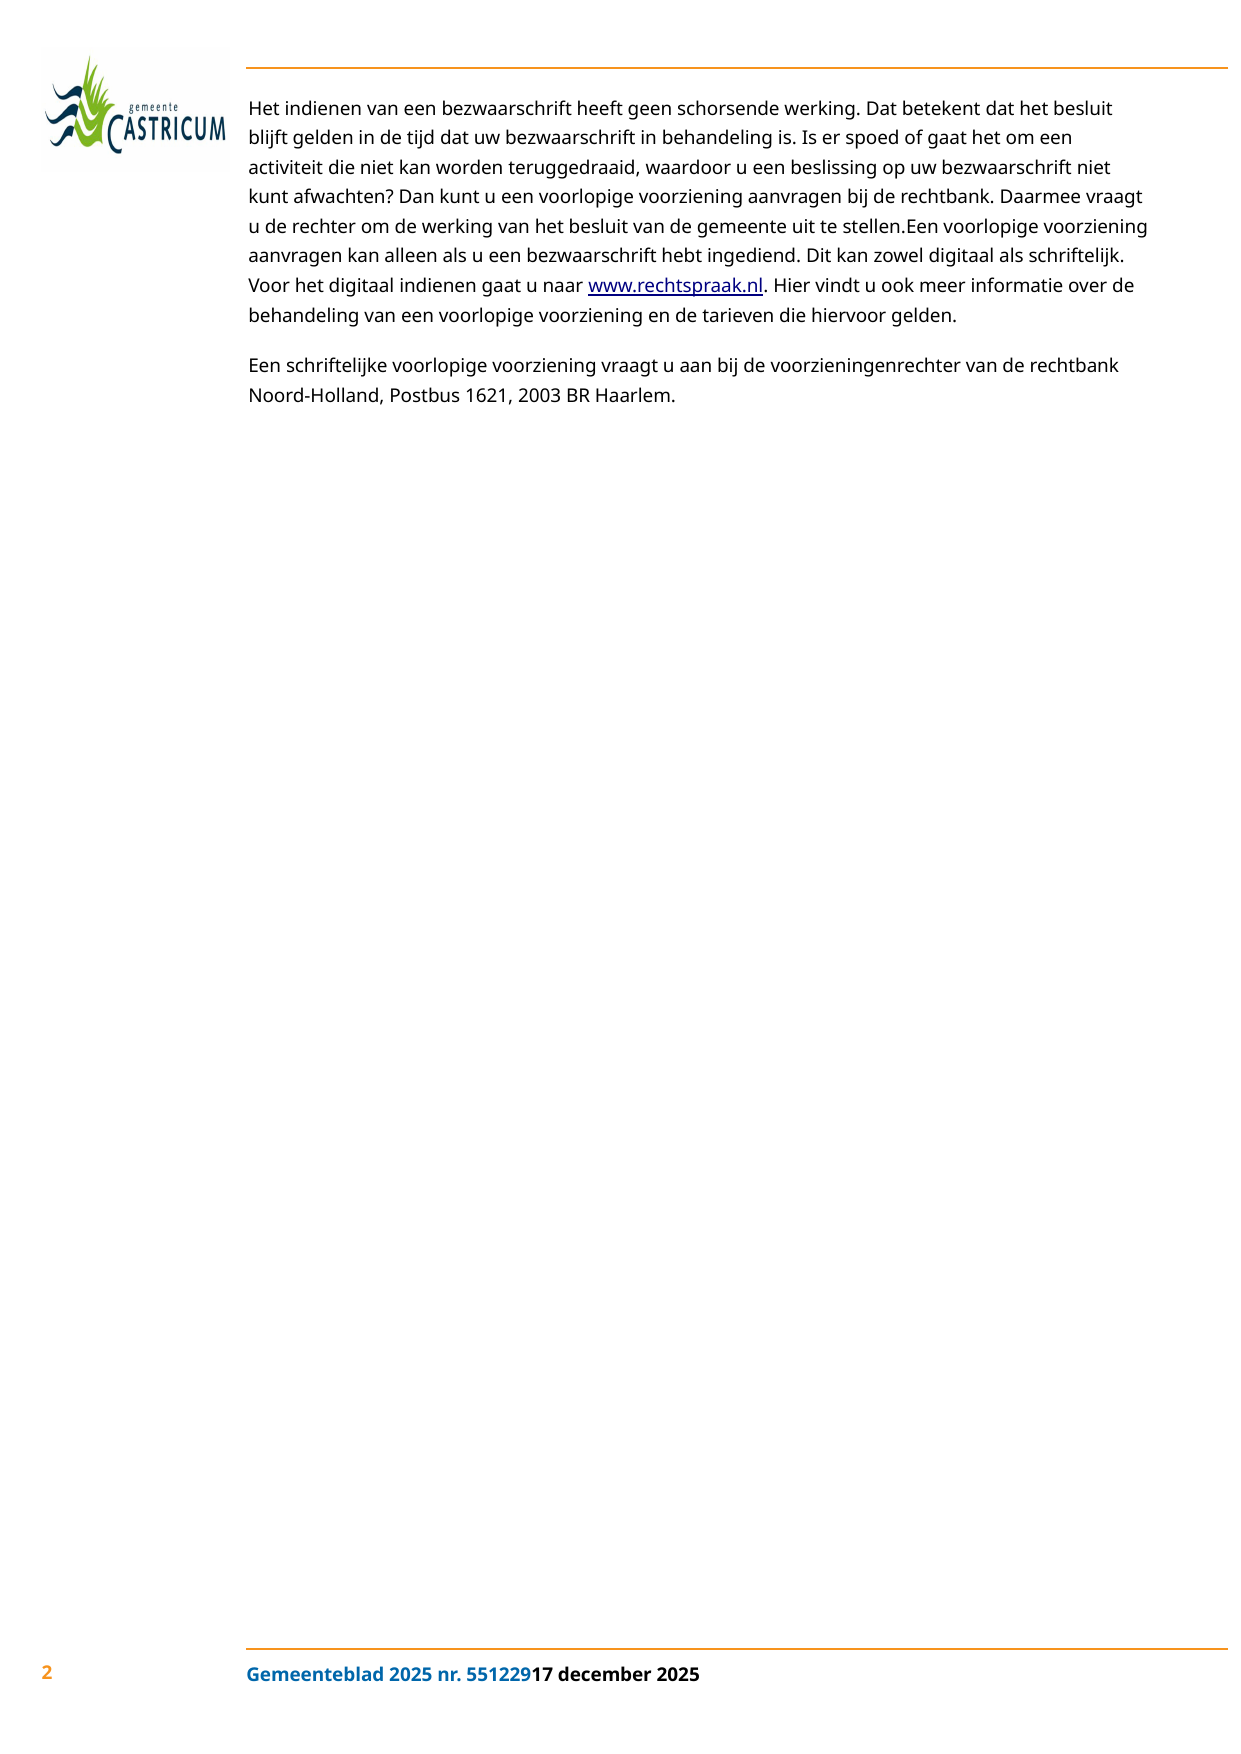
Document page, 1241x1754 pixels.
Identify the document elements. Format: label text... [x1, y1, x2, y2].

picture [41, 47, 231, 172]
text Een schriftelijke voorlopige voorziening vraagt u aan bij de voorzieningenrechter van de rechtbank Noord-Holland, Postbus 1621, 2003 BR Haarlem. [248, 352, 1152, 408]
text Het indienen van een bezwaarschrift heeft geen schorsende werking. Dat betekent dat het besluit blijft gelden in de tijd dat uw bezwaarschrift in behandeling is. Is er spoed of gaat het om een activiteit die niet kan worden teruggedraaid, waardoor u een beslissing op uw bezwaarschrift niet kunt afwachten? Dan kunt u een voorlopige voorziening aanvragen bij de rechtbank. Daarmee vraagt u de rechter om de werking van het besluit van de gemeente uit te stellen.Een voorlopige voorziening aanvragen kan alleen als u een bezwaarschrift hebt ingediend. Dit kan zowel digitaal als schriftelijk. Voor het digitaal indienen gaat u naar www.rechtspraak.nl. Hier vindt u ook meer informatie over de behandeling van een voorlopige voorziening en de tarieven die hiervoor gelden. [248, 95, 1152, 328]
